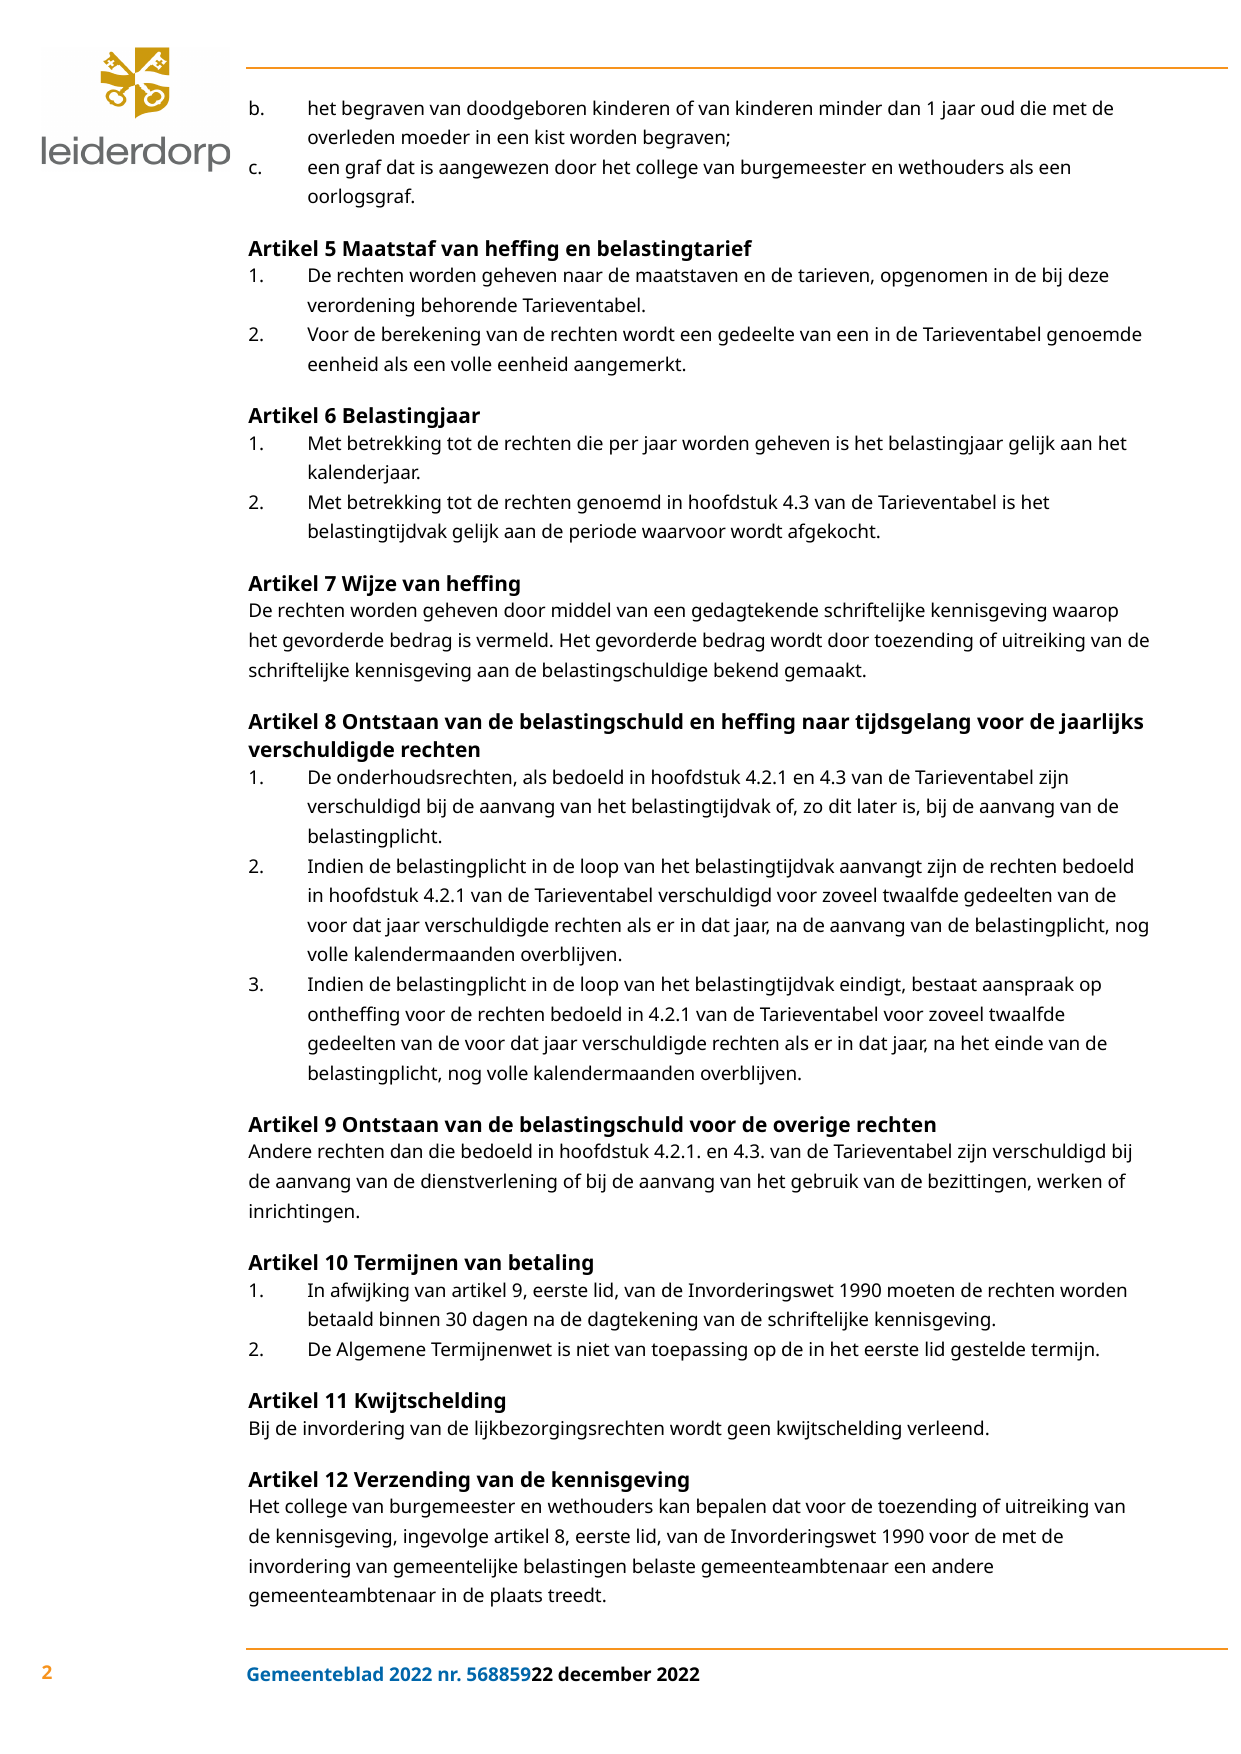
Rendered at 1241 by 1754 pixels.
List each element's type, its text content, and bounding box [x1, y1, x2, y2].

list De Algemene Termijnenwet is niet van toepassing op de in het eerste lid gestelde termijn. [248, 1336, 1152, 1362]
text De rechten worden geheven door middel van een gedagtekende schriftelijke kennisgeving waarop het gevorderde bedrag is vermeld. Het gevorderde bedrag wordt door toezending of uitreiking van de schriftelijke kennisgeving aan de belastingschuldige bekend gemaakt. [248, 598, 1152, 682]
list De rechten worden geheven naar de maatstaven en de tarieven, opgenomen in de bij deze verordening behorende Tarieventabel. [248, 262, 1152, 318]
list Indien de belastingplicht in de loop van het belastingtijdvak eindigt, bestaat aanspraak op ontheffing voor de rechten bedoeld in 4.2.1 van de Tarieventabel voor zoveel twaalfde gedeelten van de voor dat jaar verschuldigde rechten als er in dat jaar, na het einde van de belastingplicht, nog volle kalendermaanden overblijven. [248, 971, 1152, 1086]
text Artikel 7 Wijze van heffing [248, 569, 1152, 598]
text Andere rechten dan die bedoeld in hoofdstuk 4.2.1. en 4.3. van de Tarieventabel zijn verschuldigd bij de aanvang van de dienstverlening of bij de aanvang van het gebruik van de bezittingen, werken of inrichtingen. [248, 1139, 1152, 1224]
text Artikel 6 Belastingjaar [248, 402, 1152, 430]
list De onderhoudsrechten, als bedoeld in hoofdstuk 4.2.1 en 4.3 van de Tarieventabel zijn verschuldigd bij de aanvang van het belastingtijdvak of, zo dit later is, bij de aanvang van de belastingplicht. [248, 764, 1152, 849]
list Indien de belastingplicht in de loop van het belastingtijdvak aanvangt zijn de rechten bedoeld in hoofdstuk 4.2.1 van de Tarieventabel verschuldigd voor zoveel twaalfde gedeelten van de voor dat jaar verschuldigde rechten als er in dat jaar, na de aanvang van de belastingplicht, nog volle kalendermaanden overblijven. [248, 853, 1152, 967]
text Artikel 12 Verzending van de kennisgeving [248, 1465, 1152, 1494]
text Artikel 8 Ontstaan van de belastingschuld en heffing naar tijdsgelang voor de jaarlijks verschuldigde rechten [248, 707, 1152, 764]
picture [41, 47, 231, 172]
text Artikel 9 Ontstaan van de belastingschuld voor de overige rechten [248, 1110, 1152, 1139]
text Artikel 10 Termijnen van betaling [248, 1248, 1152, 1277]
text Het college van burgemeester en wethouders kan bepalen dat voor de toezending of uitreiking van de kennisgeving, ingevolge artikel 8, eerste lid, van de Invorderingswet 1990 voor de met de invordering van gemeentelijke belastingen belaste gemeenteambtenaar een andere gemeenteambtenaar in de plaats treedt. [248, 1494, 1152, 1608]
text Artikel 5 Maatstaf van heffing en belastingtarief [248, 234, 1152, 262]
list Met betrekking tot de rechten genoemd in hoofdstuk 4.3 van de Tarieventabel is het belastingtijdvak gelijk aan de periode waarvoor wordt afgekocht. [248, 489, 1152, 544]
list Met betrekking tot de rechten die per jaar worden geheven is het belastingjaar gelijk aan het kalenderjaar. [248, 430, 1152, 485]
list In afwijking van artikel 9, eerste lid, van de Invorderingswet 1990 moeten de rechten worden betaald binnen 30 dagen na de dagtekening van de schriftelijke kennisgeving. [248, 1277, 1152, 1332]
list Voor de berekening van de rechten wordt een gedeelte van een in de Tarieventabel genoemde eenheid als een volle eenheid aangemerkt. [248, 322, 1152, 377]
text Bij de invordering van de lijkbezorgingsrechten wordt geen kwijtschelding verleend. [248, 1415, 1152, 1441]
list een graf dat is aangewezen door het college van burgemeester en wethouders als een oorlogsgraf. [248, 154, 1152, 209]
text Artikel 11 Kwijtschelding [248, 1386, 1152, 1415]
list het begraven van doodgeboren kinderen of van kinderen minder dan 1 jaar oud die met de overleden moeder in een kist worden begraven; [248, 95, 1152, 150]
